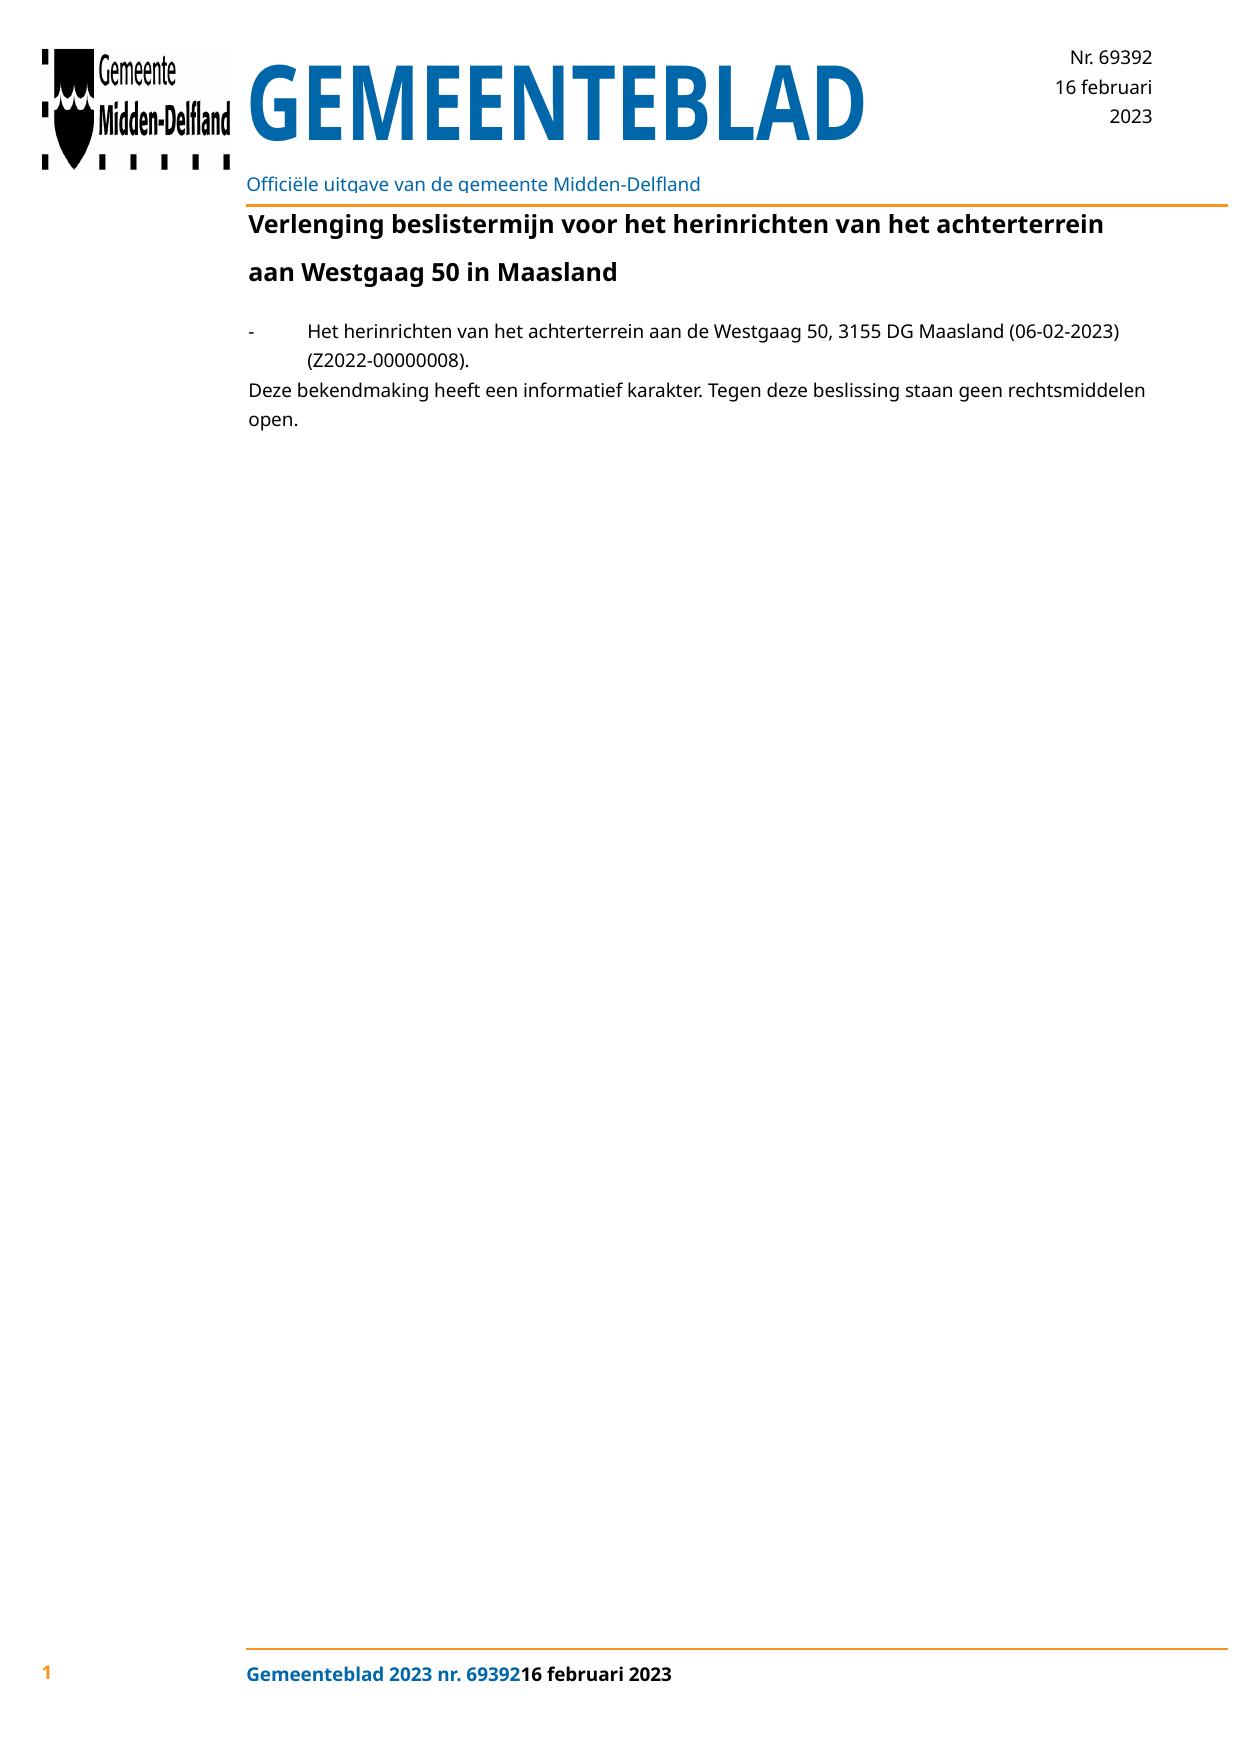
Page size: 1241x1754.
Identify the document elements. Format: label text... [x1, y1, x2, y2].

text Verlenging beslistermijn voor het herinrichten van het achterterrein aan Westgaag 50 in Maasland [248, 207, 1152, 288]
list Het herinrichten van het achterterrein aan de Westgaag 50, 3155 DG Maasland (06-02-2023) (Z2022-00000008). [248, 318, 1152, 373]
picture [41, 47, 231, 172]
text Deze bekendmaking heeft een informatief karakter. Tegen deze beslissing staan geen rechtsmiddelen open. [248, 377, 1152, 432]
